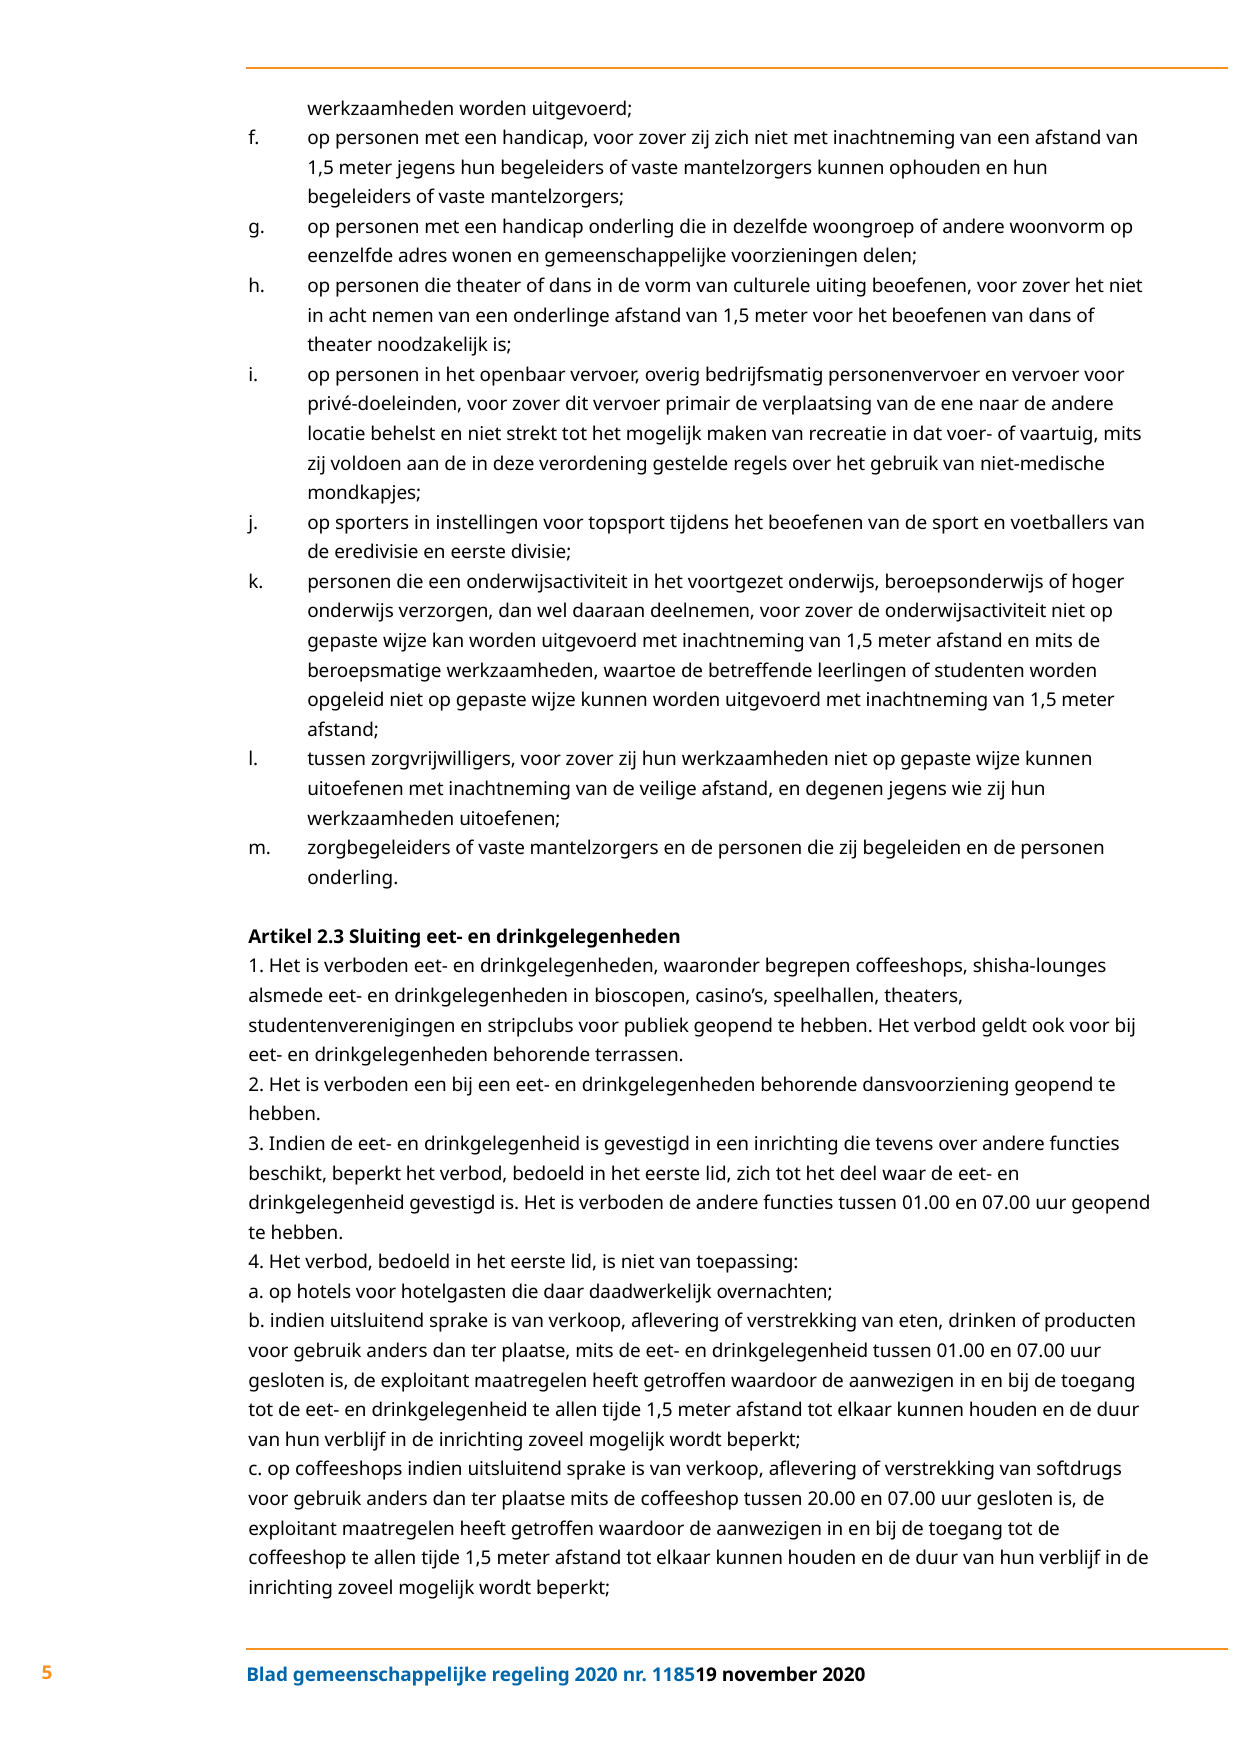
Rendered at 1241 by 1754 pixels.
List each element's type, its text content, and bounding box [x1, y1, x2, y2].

text 1. Het is verboden eet- en drinkgelegenheden, waaronder begrepen coffeeshops, shisha-lounges alsmede eet- en drinkgelegenheden in bioscopen, casino’s, speelhallen, theaters, studentenverenigingen en stripclubs voor publiek geopend te hebben. Het verbod geldt ook voor bij eet- en drinkgelegenheden behorende terrassen. [248, 953, 1152, 1067]
list zorgbegeleiders of vaste mantelzorgers en de personen die zij begeleiden en de personen onderling. [248, 834, 1152, 890]
list tussen zorgvrijwilligers, voor zover zij hun werkzaamheden niet op gepaste wijze kunnen uitoefenen met inachtneming van de veilige afstand, en degenen jegens wie zij hun werkzaamheden uitoefenen; [248, 746, 1152, 831]
list op personen met een handicap onderling die in dezelfde woongroep of andere woonvorm op eenzelfde adres wonen en gemeenschappelijke voorzieningen delen; [248, 213, 1152, 268]
text 4. Het verbod, bedoeld in het eerste lid, is niet van toepassing: [248, 1248, 1152, 1274]
list op personen met een handicap, voor zover zij zich niet met inachtneming van een afstand van 1,5 meter jegens hun begeleiders of vaste mantelzorgers kunnen ophouden en hun begeleiders of vaste mantelzorgers; [248, 124, 1152, 209]
text 3. Indien de eet- en drinkgelegenheid is gevestigd in een inrichting die tevens over andere functies beschikt, beperkt het verbod, bedoeld in het eerste lid, zich tot het deel waar de eet- en drinkgelegenheid gevestigd is. Het is verboden de andere functies tussen 01.00 en 07.00 uur geopend te hebben. [248, 1130, 1152, 1245]
list op personen in het openbaar vervoer, overig bedrijfsmatig personenvervoer en vervoer voor privé-doeleinden, voor zover dit vervoer primair de verplaatsing van de ene naar de andere locatie behelst en niet strekt tot het mogelijk maken van recreatie in dat voer- of vaartuig, mits zij voldoen aan de in deze verordening gestelde regels over het gebruik van niet-medische mondkapjes; [248, 361, 1152, 505]
list werkzaamheden worden uitgevoerd; [248, 95, 1152, 121]
text Artikel 2.3 Sluiting eet- en drinkgelegenheden [248, 923, 1152, 949]
list op personen die theater of dans in de vorm van culturele uiting beoefenen, voor zover het niet in acht nemen van een onderlinge afstand van 1,5 meter voor het beoefenen van dans of theater noodzakelijk is; [248, 272, 1152, 357]
text b. indien uitsluitend sprake is van verkoop, aflevering of verstrekking van eten, drinken of producten voor gebruik anders dan ter plaatse, mits de eet- en drinkgelegenheid tussen 01.00 en 07.00 uur gesloten is, de exploitant maatregelen heeft getroffen waardoor de aanwezigen in en bij de toegang tot de eet- en drinkgelegenheid te allen tijde 1,5 meter afstand tot elkaar kunnen houden en de duur van hun verblijf in de inrichting zoveel mogelijk wordt beperkt; [248, 1308, 1152, 1452]
picture [41, 47, 231, 172]
list personen die een onderwijsactiviteit in het voortgezet onderwijs, beroepsonderwijs of hoger onderwijs verzorgen, dan wel daaraan deelnemen, voor zover de onderwijsactiviteit niet op gepaste wijze kan worden uitgevoerd met inachtneming van 1,5 meter afstand en mits de beroepsmatige werkzaamheden, waartoe de betreffende leerlingen of studenten worden opgeleid niet op gepaste wijze kunnen worden uitgevoerd met inachtneming van 1,5 meter afstand; [248, 568, 1152, 742]
text c. op coffeeshops indien uitsluitend sprake is van verkoop, aflevering of verstrekking van softdrugs voor gebruik anders dan ter plaatse mits de coffeeshop tussen 20.00 en 07.00 uur gesloten is, de exploitant maatregelen heeft getroffen waardoor de aanwezigen in en bij de toegang tot de coffeeshop te allen tijde 1,5 meter afstand tot elkaar kunnen houden en de duur van hun verblijf in de inrichting zoveel mogelijk wordt beperkt; [248, 1456, 1152, 1600]
text a. op hotels voor hotelgasten die daar daadwerkelijk overnachten; [248, 1278, 1152, 1304]
text 2. Het is verboden een bij een eet- en drinkgelegenheden behorende dansvoorziening geopend te hebben. [248, 1071, 1152, 1126]
list op sporters in instellingen voor topsport tijdens het beoefenen van de sport en voetballers van de eredivisie en eerste divisie; [248, 509, 1152, 564]
